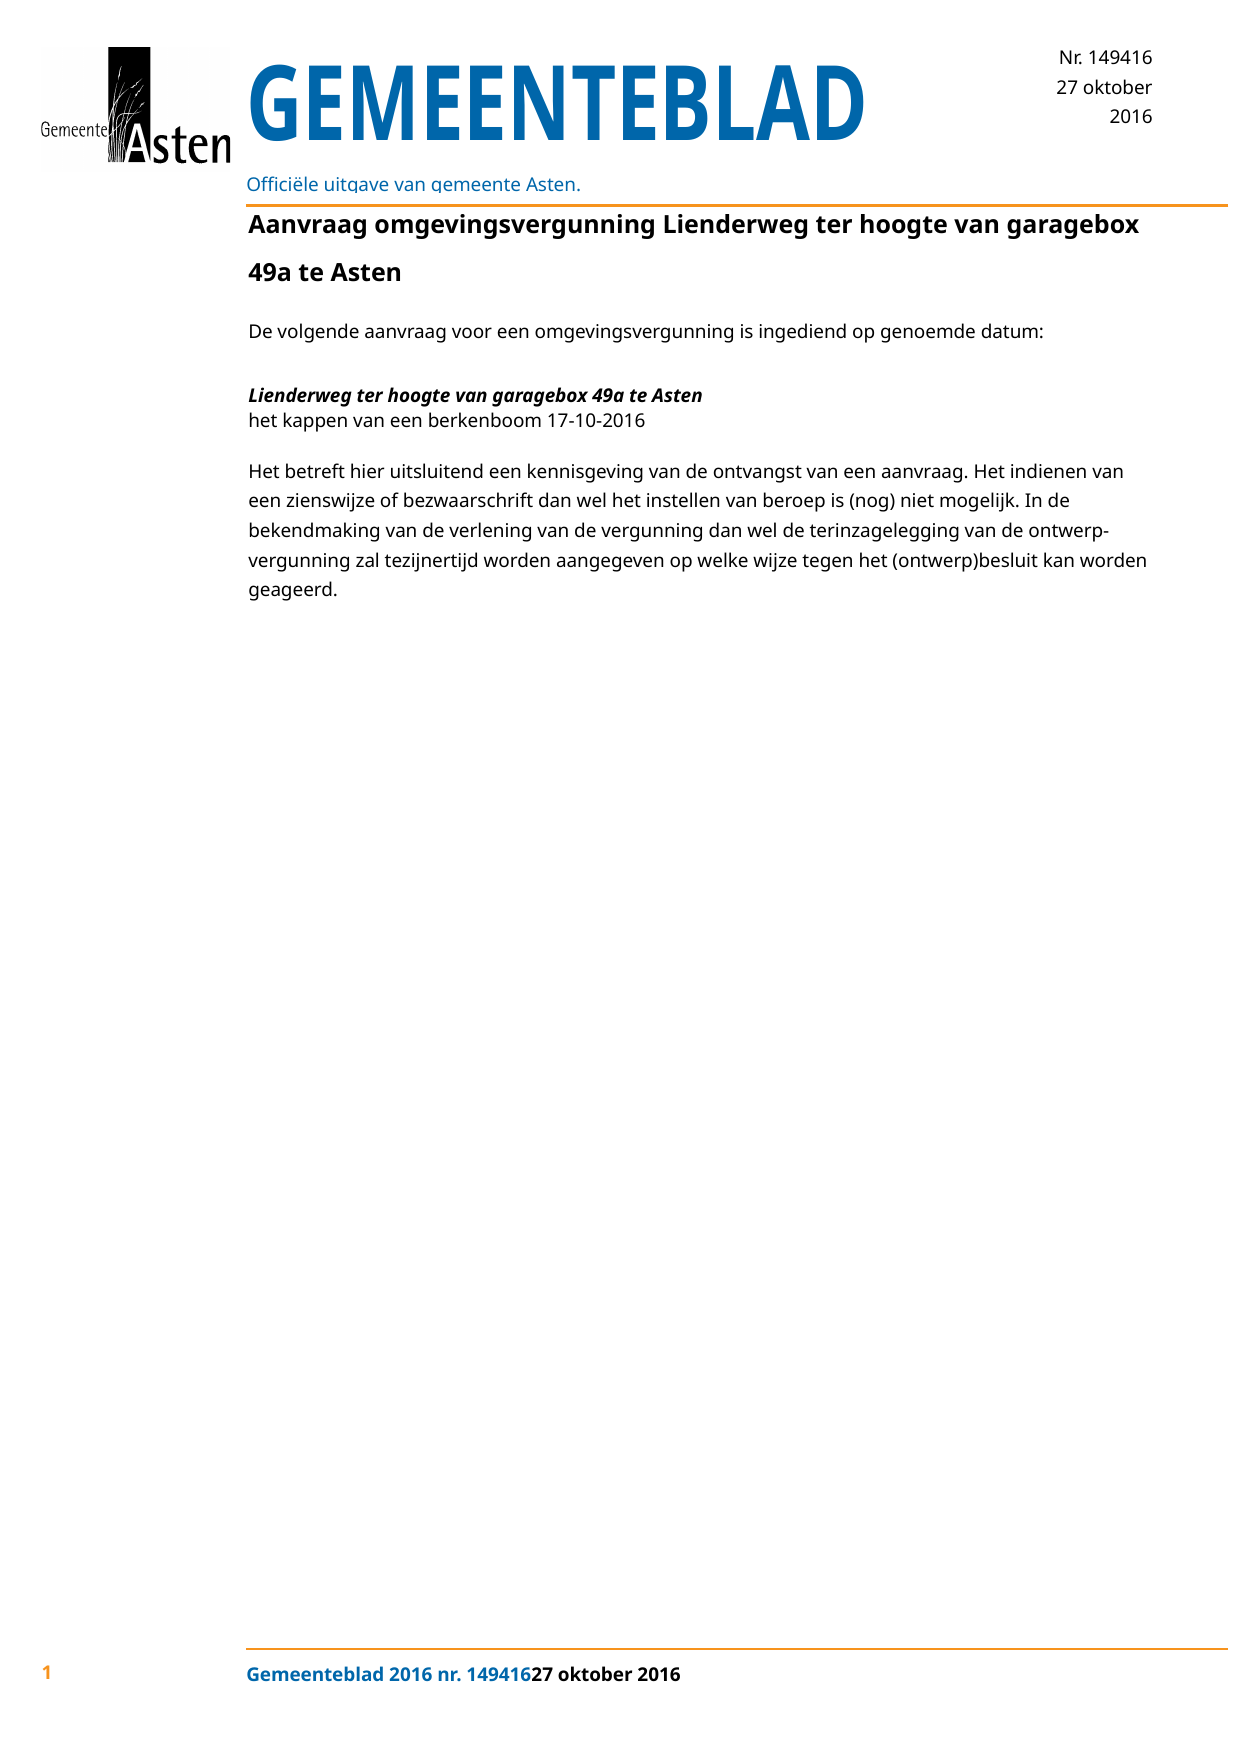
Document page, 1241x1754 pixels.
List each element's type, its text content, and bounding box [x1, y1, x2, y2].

picture [41, 47, 231, 172]
text het kappen van een berkenboom 17-10-2016 [248, 408, 1152, 433]
text Lienderweg ter hoogte van garagebox 49a te Asten [248, 382, 1152, 408]
text Het betreft hier uitsluitend een kennisgeving van de ontvangst van een aanvraag. Het indienen van een zienswijze of bezwaarschrift dan wel het instellen van beroep is (nog) niet mogelijk. In de bekendmaking van de verlening van de vergunning dan wel de terinzagelegging van de ontwerp-vergunning zal tezijnertijd worden aangegeven op welke wijze tegen het (ontwerp)besluit kan worden geageerd. [248, 458, 1152, 602]
text De volgende aanvraag voor een omgevingsvergunning is ingediend op genoemde datum: [248, 318, 1152, 344]
text Aanvraag omgevingsvergunning Lienderweg ter hoogte van garagebox 49a te Asten [248, 207, 1152, 288]
